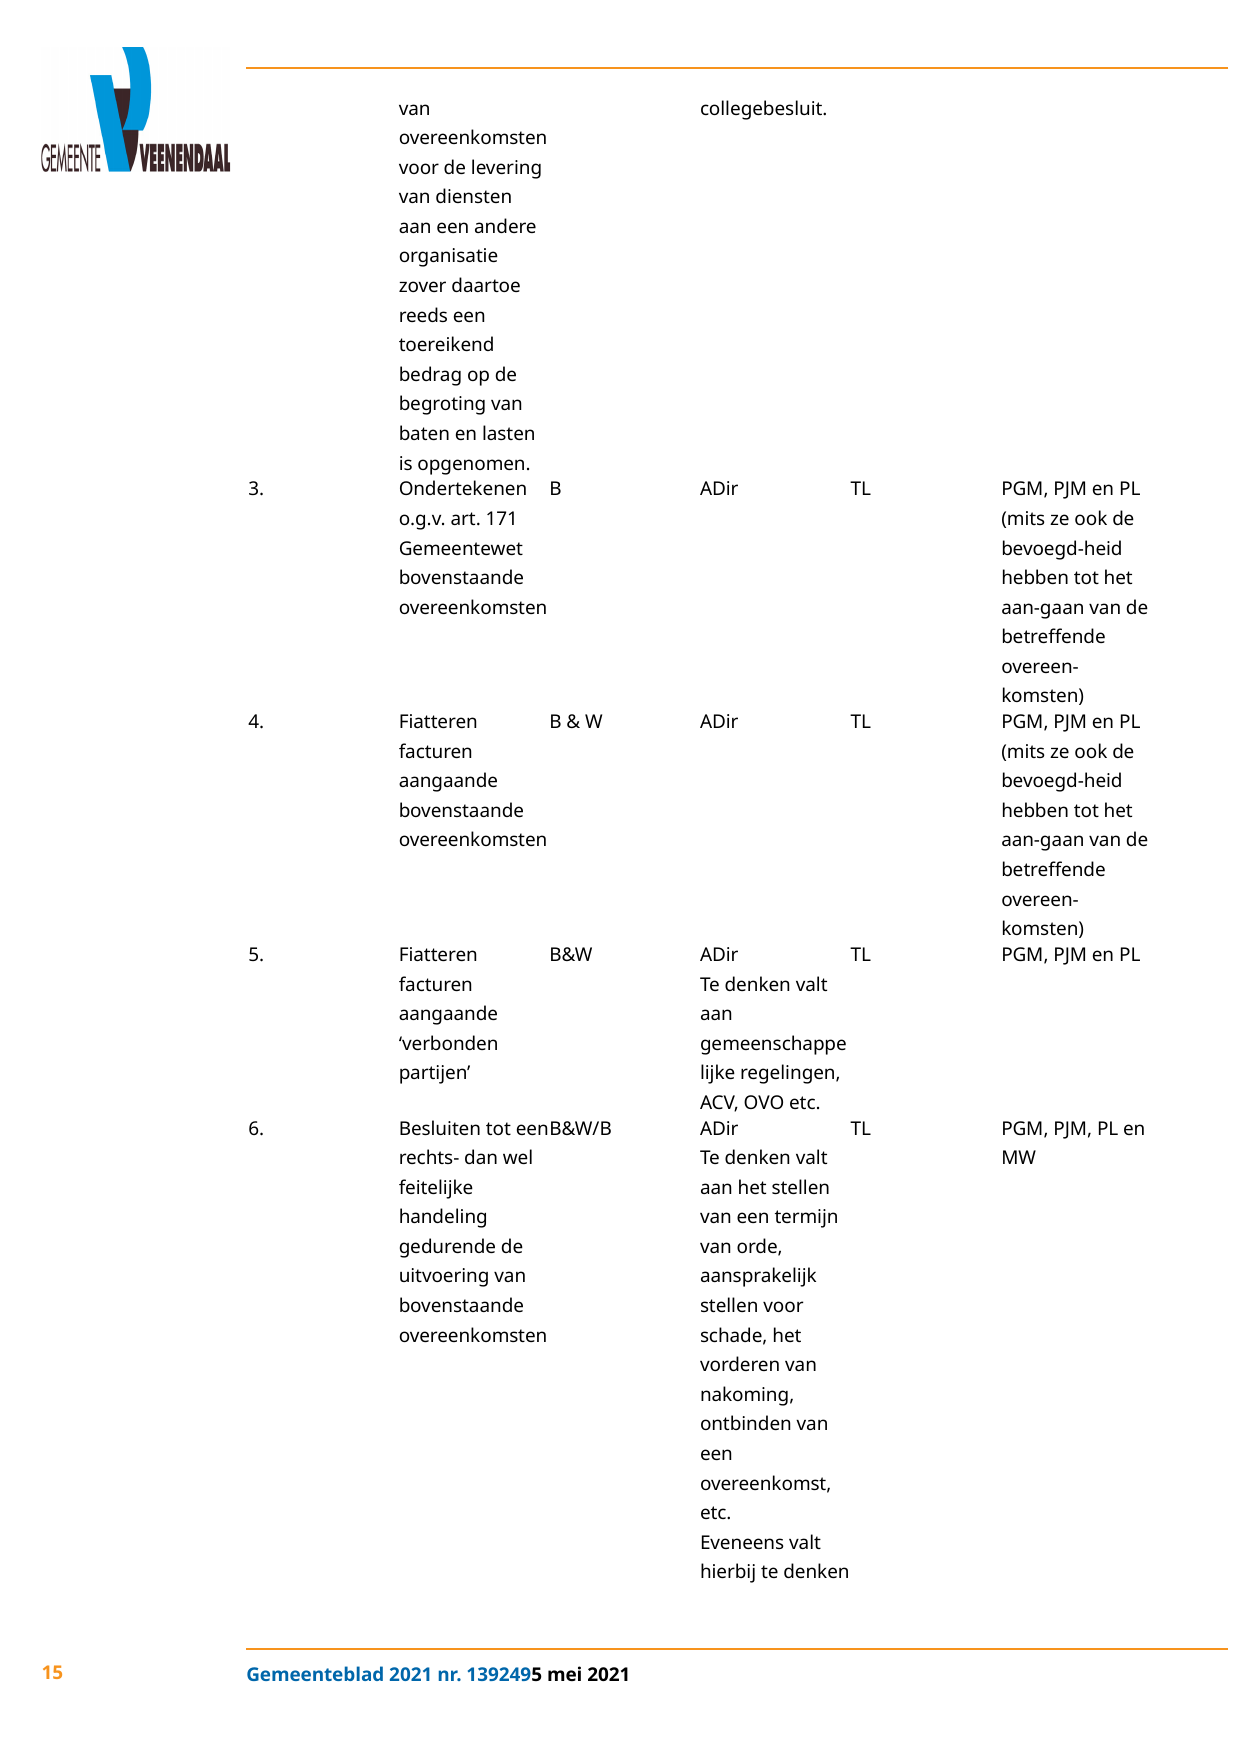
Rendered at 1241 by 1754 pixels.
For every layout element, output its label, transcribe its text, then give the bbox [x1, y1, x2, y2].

table_cell collegebesluit. [700, 95, 850, 476]
table_cell ADir Te denken valt aan het stellen van een termijn van orde, aansprakelijk stellen voor schade, het vorderen van nakoming, ontbinden van een overeenkomst, etc. Eveneens valt hierbij te denken [700, 1115, 850, 1584]
table_cell [248, 1115, 398, 1584]
table_cell B & W [549, 708, 700, 941]
table_cell TL [850, 476, 1001, 708]
table_cell [248, 708, 398, 941]
picture [41, 47, 130, 172]
table_cell [1001, 95, 1152, 476]
table_cell TL [850, 1115, 1001, 1584]
table_cell PGM, PJM en PL [1001, 941, 1152, 1115]
table_cell [549, 95, 700, 476]
table_cell TL [850, 941, 1001, 1115]
table_cell Ondertekenen o.g.v. art. 171 Gemeentewet bovenstaande overeenkomsten [399, 476, 549, 708]
table_cell [248, 941, 398, 1115]
table_cell PGM, PJM en PL (mits ze ook de bevoegd-heid hebben tot het aan-gaan van de betreffende overeen-komsten) [1001, 476, 1152, 708]
picture [123, 47, 231, 172]
table_cell ADir Te denken valt aan gemeenschappelijke regelingen, ACV, OVO etc. [700, 941, 850, 1115]
table_cell B&W/B [549, 1115, 700, 1584]
table_cell van overeenkomsten voor de levering van diensten aan een andere organisatie zover daartoe reeds een toereikend bedrag op de begroting van baten en lasten is opgenomen. [399, 95, 549, 476]
table_cell [850, 95, 1001, 476]
table_cell PGM, PJM, PL en MW [1001, 1115, 1152, 1584]
table_cell [248, 95, 398, 476]
table_cell Fiatteren facturen aangaande bovenstaande overeenkomsten [399, 708, 549, 941]
table_cell TL [850, 708, 1001, 941]
table_cell B&W [549, 941, 700, 1115]
table_cell B [549, 476, 700, 708]
table_cell ADir [700, 476, 850, 708]
table_cell PGM, PJM en PL (mits ze ook de bevoegd-heid hebben tot het aan-gaan van de betreffende overeen-komsten) [1001, 708, 1152, 941]
table_cell [248, 476, 398, 708]
table_cell Fiatteren facturen aangaande ‘verbonden partijen’ [399, 941, 549, 1115]
table_cell ADir [700, 708, 850, 941]
table_cell Besluiten tot een rechts- dan wel feitelijke handeling gedurende de uitvoering van bovenstaande overeenkomsten [399, 1115, 549, 1584]
